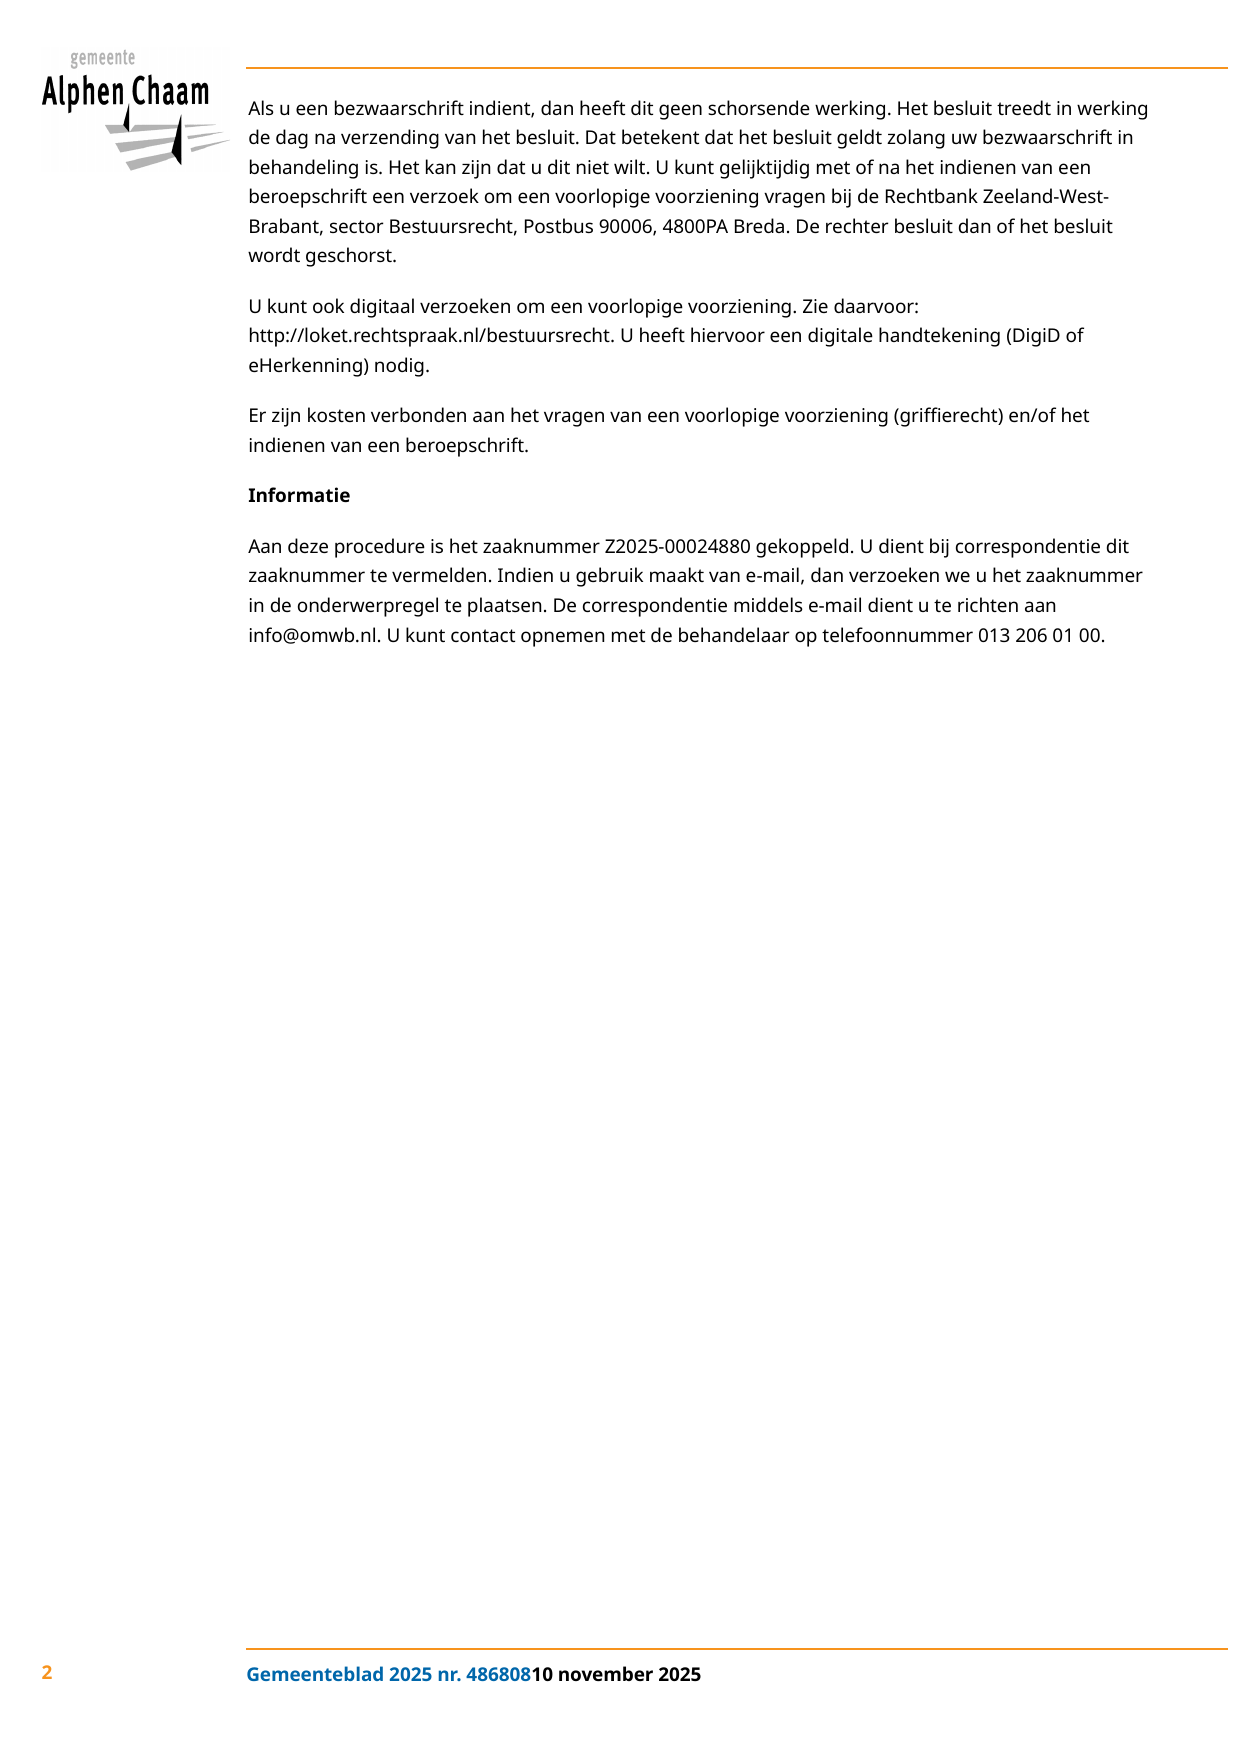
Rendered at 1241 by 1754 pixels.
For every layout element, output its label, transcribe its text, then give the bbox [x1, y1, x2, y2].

text Aan deze procedure is het zaaknummer Z2025-00024880 gekoppeld. U dient bij correspondentie dit zaaknummer te vermelden. Indien u gebruik maakt van e-mail, dan verzoeken we u het zaaknummer in de onderwerpregel te plaatsen. De correspondentie middels e-mail dient u te richten aan info@omwb.nl. U kunt contact opnemen met de behandelaar op telefoonnummer 013 206 01 00. [248, 533, 1152, 648]
text Er zijn kosten verbonden aan het vragen van een voorlopige voorziening (griffierecht) en/of het indienen van een beroepschrift. [248, 403, 1152, 458]
text Als u een bezwaarschrift indient, dan heeft dit geen schorsende werking. Het besluit treedt in werking de dag na verzending van het besluit. Dat betekent dat het besluit geldt zolang uw bezwaarschrift in behandeling is. Het kan zijn dat u dit niet wilt. U kunt gelijktijdig met of na het indienen van een beroepschrift een verzoek om een voorlopige voorziening vragen bij de Rechtbank Zeeland-West-Brabant, sector Bestuursrecht, Postbus 90006, 4800PA Breda. De rechter besluit dan of het besluit wordt geschorst. [248, 95, 1152, 268]
picture [41, 47, 231, 172]
text Informatie [248, 483, 1152, 508]
text U kunt ook digitaal verzoeken om een voorlopige voorziening. Zie daarvoor: http://loket.rechtspraak.nl/bestuursrecht. U heeft hiervoor een digitale handtekening (DigiD of eHerkenning) nodig. [248, 293, 1152, 378]
